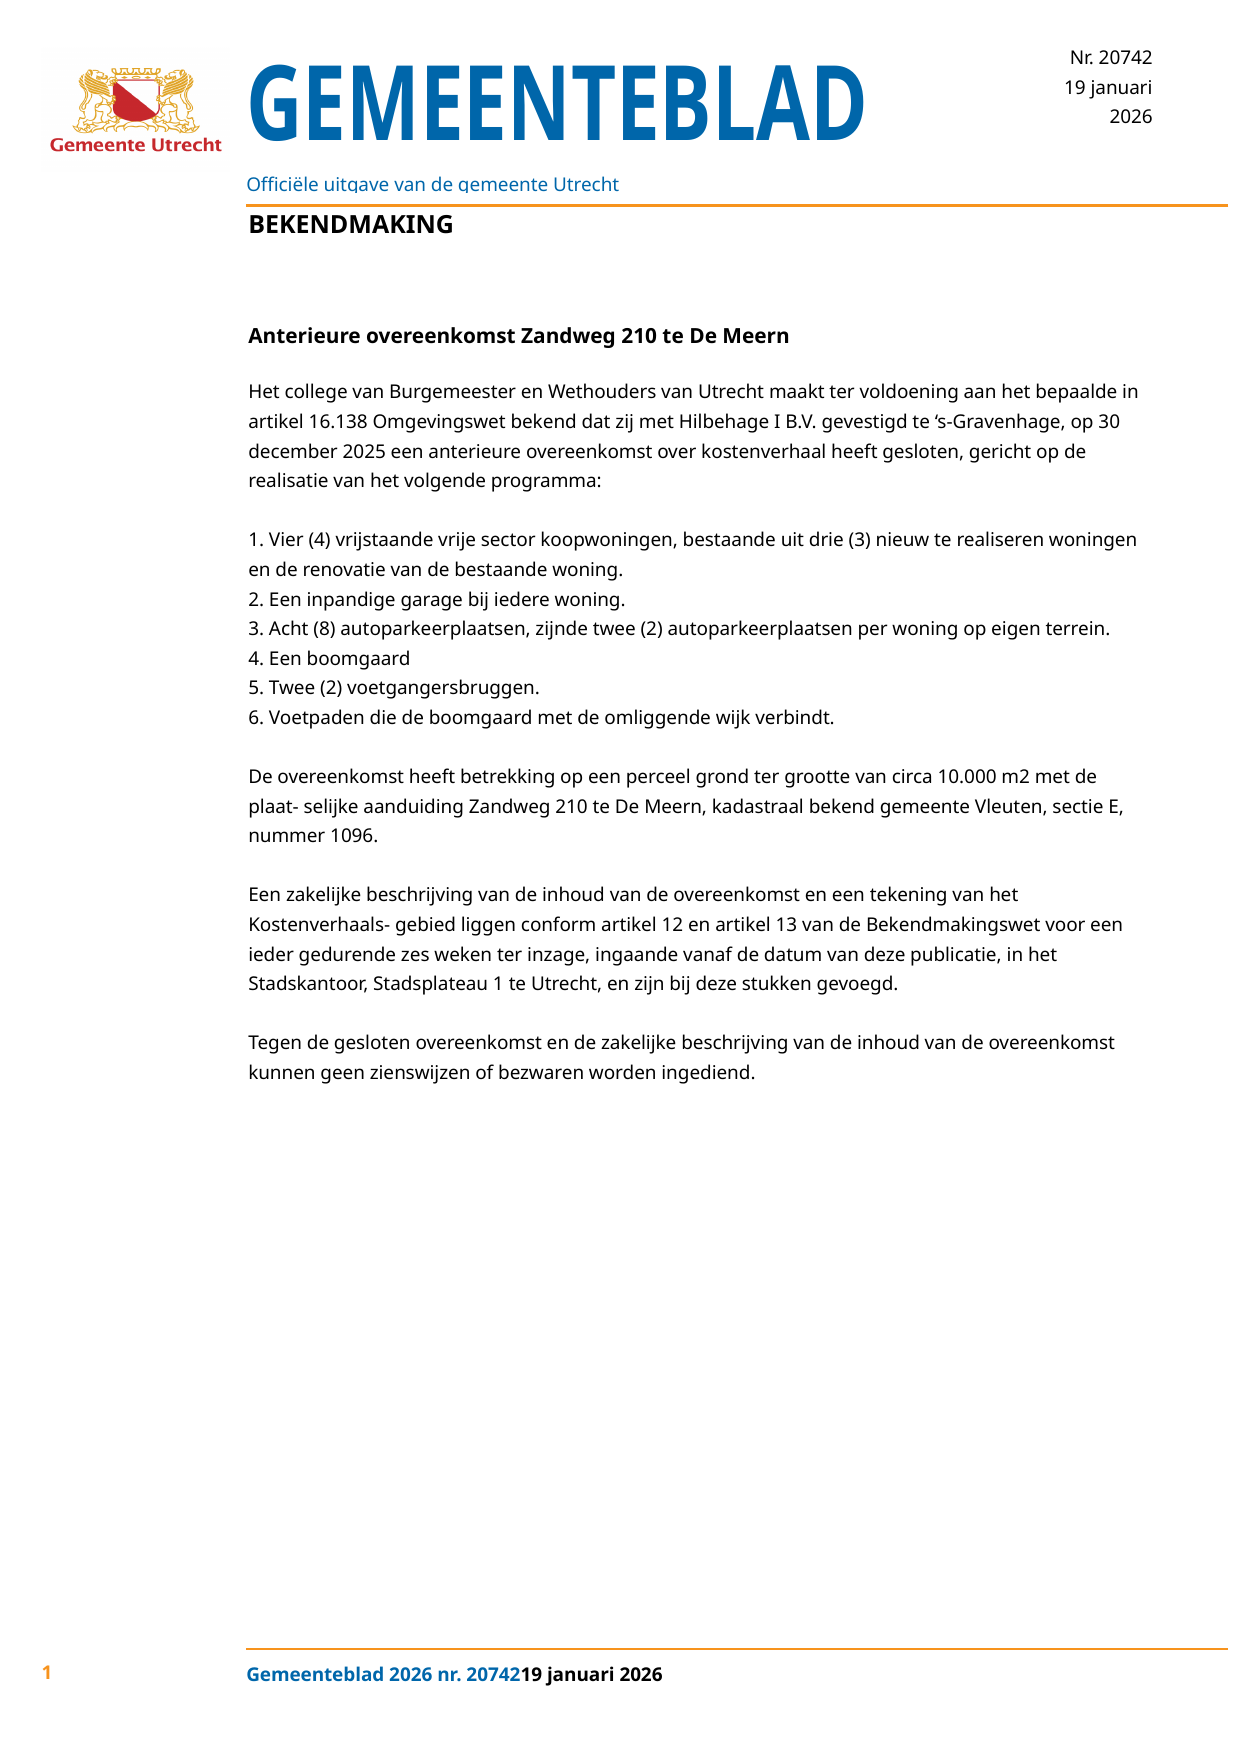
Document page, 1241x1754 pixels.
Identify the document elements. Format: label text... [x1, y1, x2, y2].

text 5. Twee (2) voetgangersbruggen. [248, 674, 1152, 700]
text 4. Een boomgaard [248, 645, 1152, 671]
text 3. Acht (8) autoparkeerplaatsen, zijnde twee (2) autoparkeerplaatsen per woning op eigen terrein. [248, 615, 1152, 641]
text 2. Een inpandige garage bij iedere woning. [248, 586, 1152, 612]
text Anterieure overeenkomst Zandweg 210 te De Meern [248, 321, 1152, 349]
text Het college van Burgemeester en Wethouders van Utrecht maakt ter voldoening aan het bepaalde in artikel 16.138 Omgevingswet bekend dat zij met Hilbehage I B.V. gevestigd te ‘s-Gravenhage, op 30 december 2025 een anterieure overeenkomst over kostenverhaal heeft gesloten, gericht op de realisatie van het volgende programma: [248, 379, 1152, 493]
text 6. Voetpaden die de boomgaard met de omliggende wijk verbindt. [248, 704, 1152, 730]
text 1. Vier (4) vrijstaande vrije sector koopwoningen, bestaande uit drie (3) nieuw te realiseren woningen en de renovatie van de bestaande woning. [248, 527, 1152, 582]
text Tegen de gesloten overeenkomst en de zakelijke beschrijving van de inhoud van de overeenkomst kunnen geen zienswijzen of bezwaren worden ingediend. [248, 1029, 1152, 1085]
text BEKENDMAKING [248, 207, 1152, 241]
picture [41, 47, 231, 172]
text Een zakelijke beschrijving van de inhoud van de overeenkomst en een tekening van het Kostenverhaals- gebied liggen conform artikel 12 en artikel 13 van de Bekendmakingswet voor een ieder gedurende zes weken ter inzage, ingaande vanaf de datum van deze publicatie, in het Stadskantoor, Stadsplateau 1 te Utrecht, en zijn bij deze stukken gevoegd. [248, 882, 1152, 996]
text De overeenkomst heeft betrekking op een perceel grond ter grootte van circa 10.000 m2 met de plaat- selijke aanduiding Zandweg 210 te De Meern, kadastraal bekend gemeente Vleuten, sectie E, nummer 1096. [248, 763, 1152, 848]
